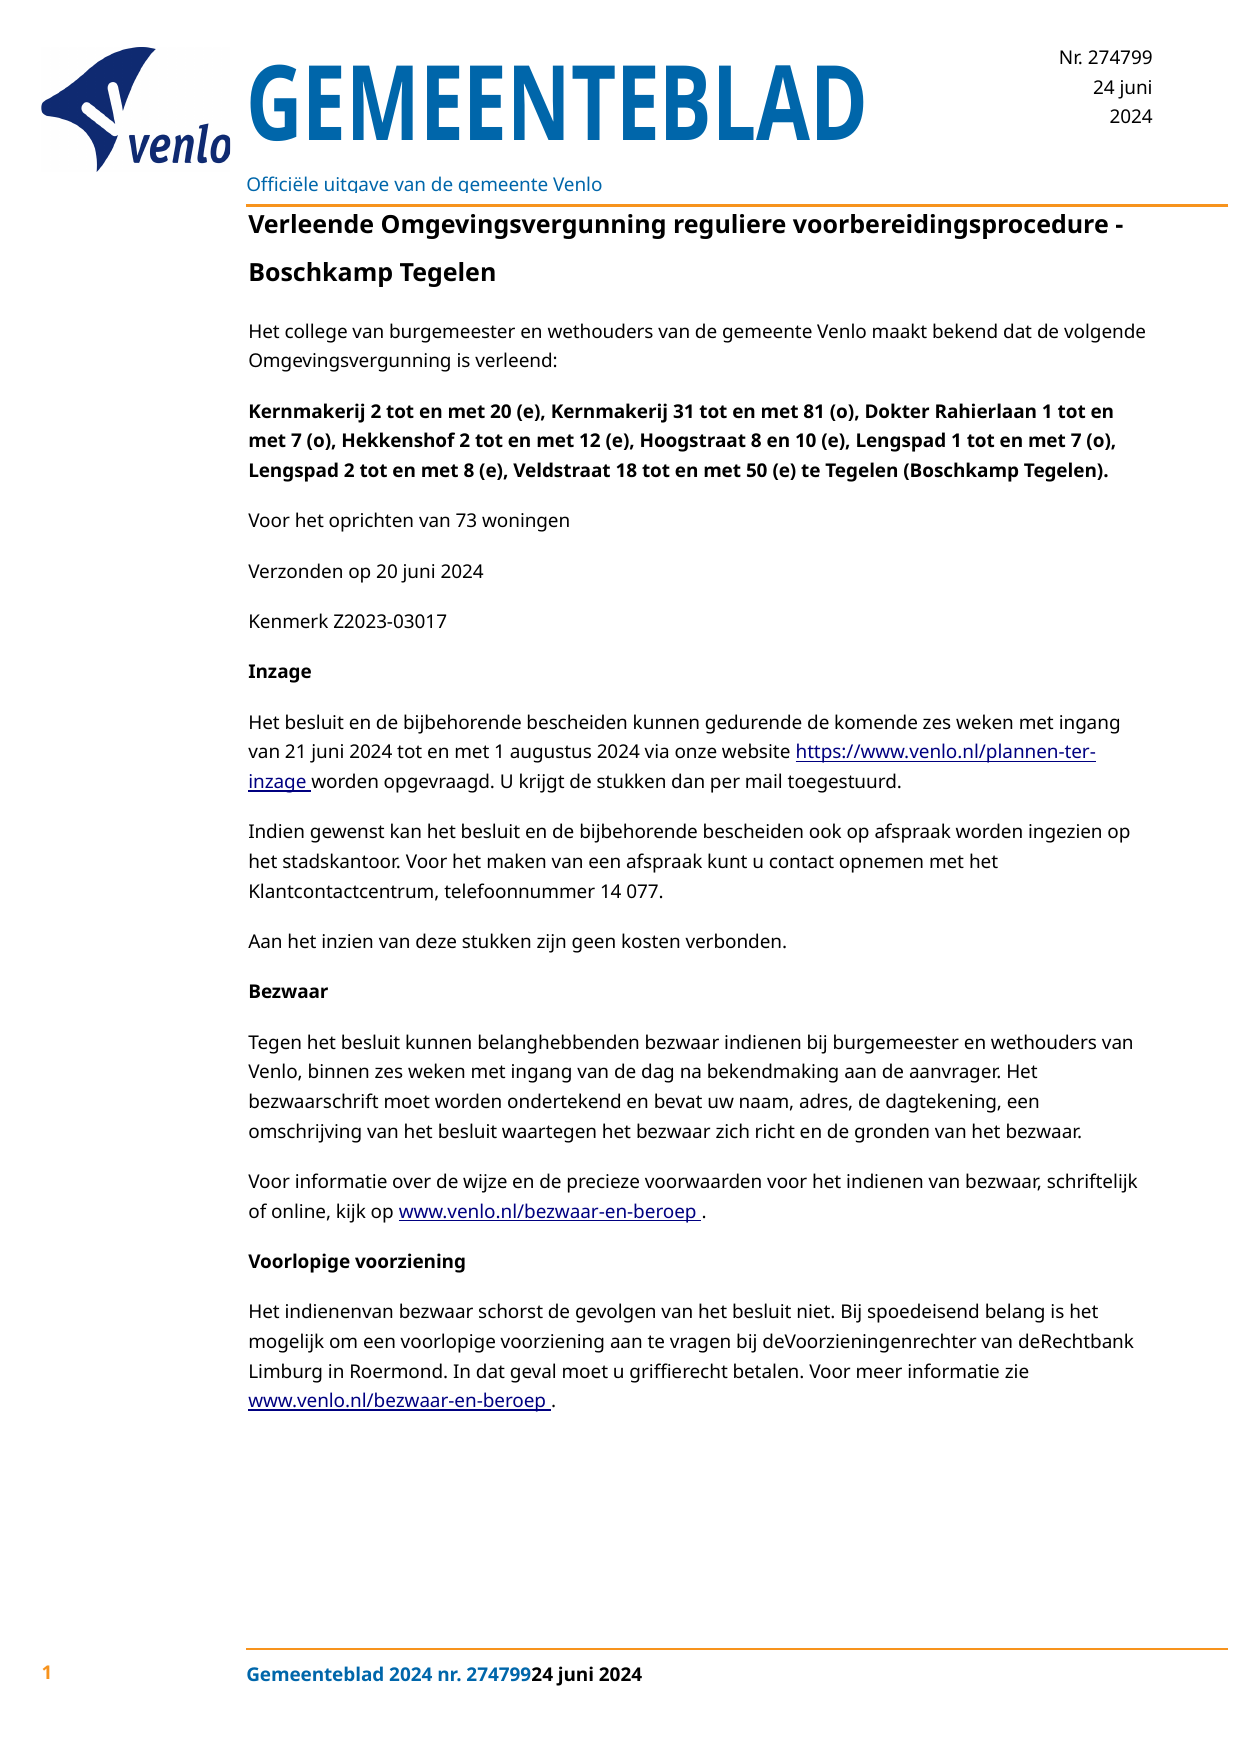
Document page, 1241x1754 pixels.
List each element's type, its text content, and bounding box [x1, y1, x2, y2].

text Het indienenvan bezwaar schorst de gevolgen van het besluit niet. Bij spoedeisend belang is het mogelijk om een voorlopige voorziening aan te vragen bij deVoorzieningenrechter van deRechtbank Limburg in Roermond. In dat geval moet u griffierecht betalen. Voor meer informatie zie www.venlo.nl/bezwaar-en-beroep . [248, 1299, 1152, 1413]
text Voorlopige voorziening [248, 1248, 1152, 1274]
text Het college van burgemeester en wethouders van de gemeente Venlo maakt bekend dat de volgende Omgevingsvergunning is verleend: [248, 318, 1152, 373]
text Het besluit en de bijbehorende bescheiden kunnen gedurende de komende zes weken met ingang van 21 juni 2024 tot en met 1 augustus 2024 via onze website https://www.venlo.nl/plannen-ter-inzage worden opgevraagd. U krijgt de stukken dan per mail toegestuurd. [248, 709, 1152, 794]
text Inzage [248, 659, 1152, 684]
text Verleende Omgevingsvergunning reguliere voorbereidingsprocedure - Boschkamp Tegelen [248, 207, 1152, 288]
text Tegen het besluit kunnen belanghebbenden bezwaar indienen bij burgemeester en wethouders van Venlo, binnen zes weken met ingang van de dag na bekendmaking aan de aanvrager. Het bezwaarschrift moet worden ondertekend en bevat uw naam, adres, de dagtekening, een omschrijving van het besluit waartegen het bezwaar zich richt en de gronden van het bezwaar. [248, 1029, 1152, 1144]
picture [41, 47, 231, 172]
text Aan het inzien van deze stukken zijn geen kosten verbonden. [248, 928, 1152, 954]
text Voor het oprichten van 73 woningen [248, 507, 1152, 533]
text Kenmerk Z2023-03017 [248, 608, 1152, 634]
text Kernmakerij 2 tot en met 20 (e), Kernmakerij 31 tot en met 81 (o), Dokter Rahierlaan 1 tot en met 7 (o), Hekkenshof 2 tot en met 12 (e), Hoogstraat 8 en 10 (e), Lengspad 1 tot en met 7 (o), Lengspad 2 tot en met 8 (e), Veldstraat 18 tot en met 50 (e) te Tegelen (Boschkamp Tegelen). [248, 398, 1152, 483]
text Indien gewenst kan het besluit en de bijbehorende bescheiden ook op afspraak worden ingezien op het stadskantoor. Voor het maken van een afspraak kunt u contact opnemen met het Klantcontactcentrum, telefoonnummer 14 077. [248, 819, 1152, 904]
text Voor informatie over de wijze en de precieze voorwaarden voor het indienen van bezwaar, schriftelijk of online, kijk op www.venlo.nl/bezwaar-en-beroep . [248, 1168, 1152, 1224]
text Bezwaar [248, 979, 1152, 1004]
text Verzonden op 20 juni 2024 [248, 558, 1152, 584]
